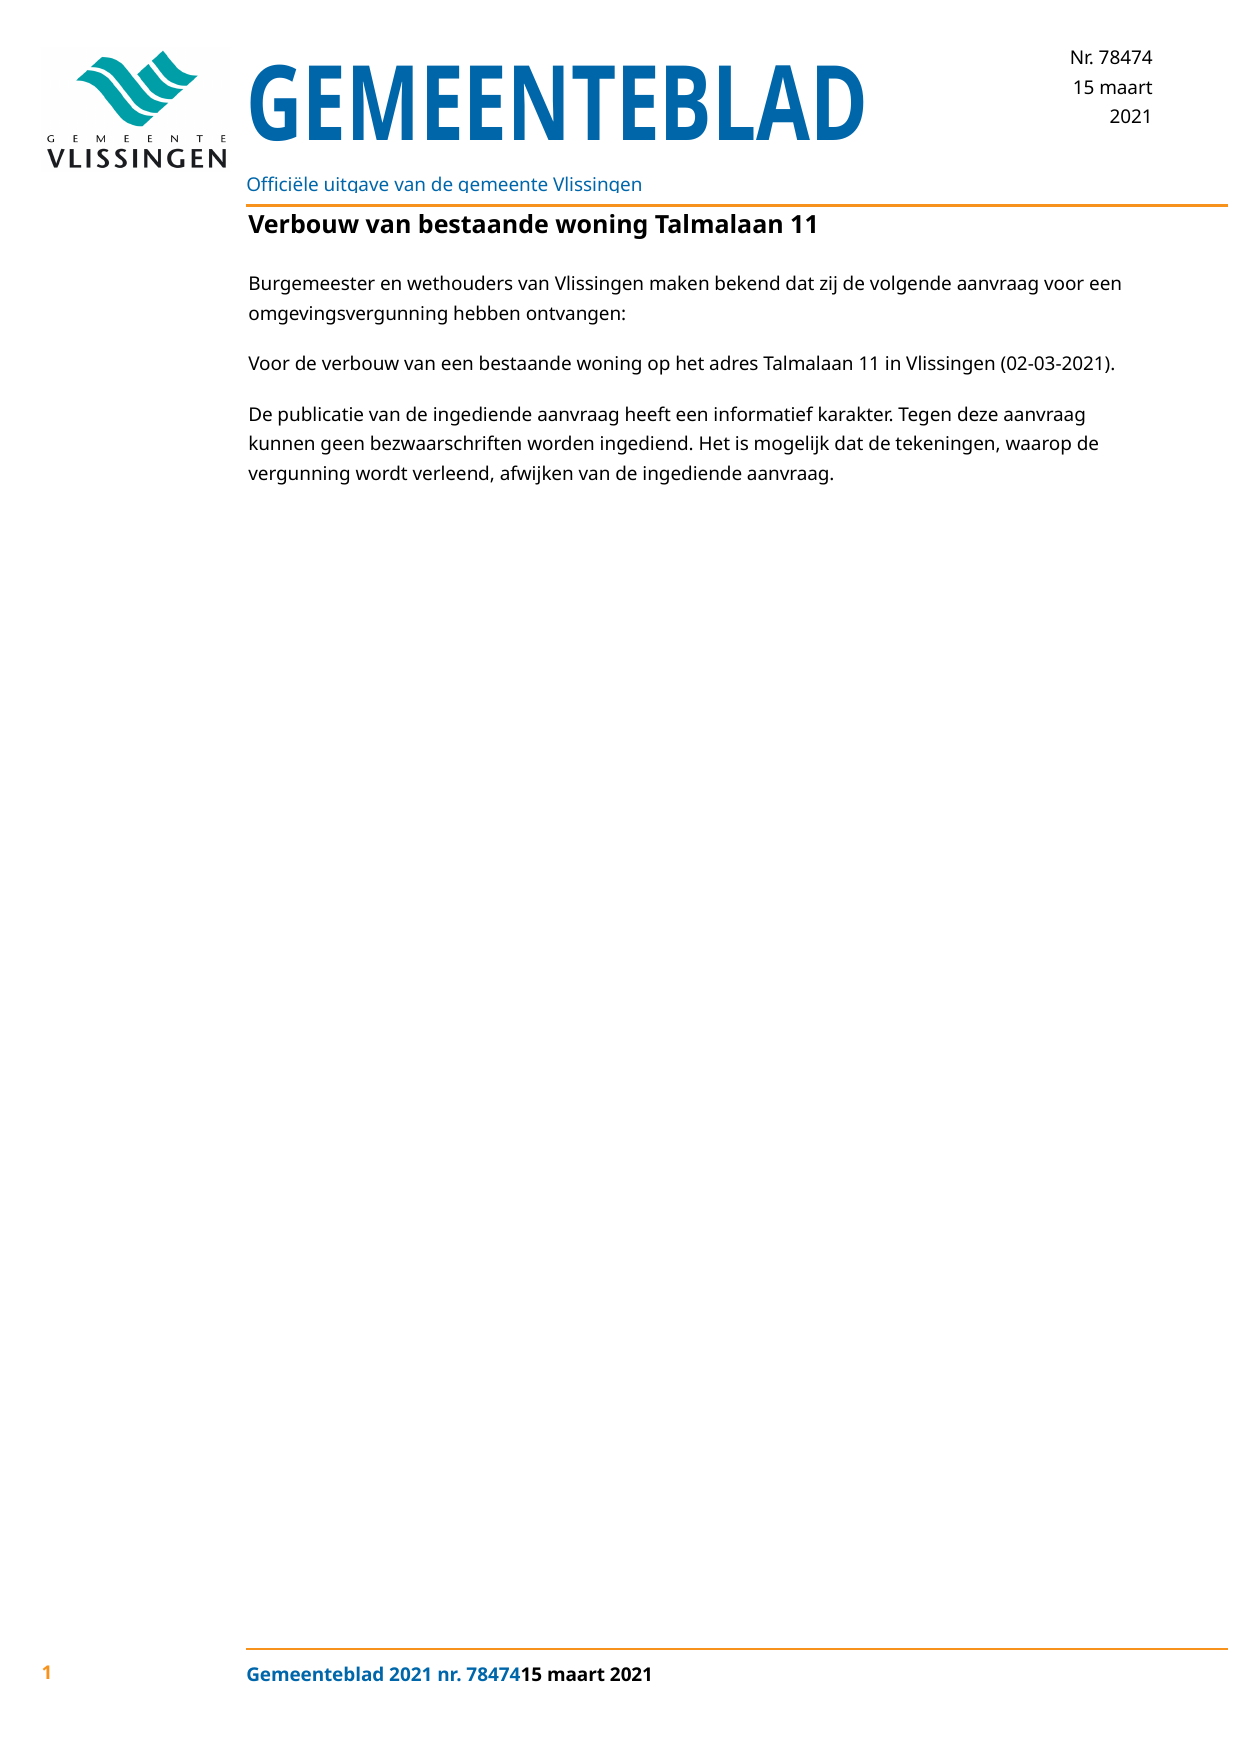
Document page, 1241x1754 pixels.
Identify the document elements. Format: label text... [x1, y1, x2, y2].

text De publicatie van de ingediende aanvraag heeft een informatief karakter. Tegen deze aanvraag kunnen geen bezwaarschriften worden ingediend. Het is mogelijk dat de tekeningen, waarop de vergunning wordt verleend, afwijken van de ingediende aanvraag. [248, 401, 1152, 486]
text Burgemeester en wethouders van Vlissingen maken bekend dat zij de volgende aanvraag voor een omgevingsvergunning hebben ontvangen: [248, 270, 1152, 326]
text Verbouw van bestaande woning Talmalaan 11 [248, 207, 1152, 241]
picture [41, 47, 231, 172]
text Voor de verbouw van een bestaande woning op het adres Talmalaan 11 in Vlissingen (02-03-2021). [248, 350, 1152, 376]
